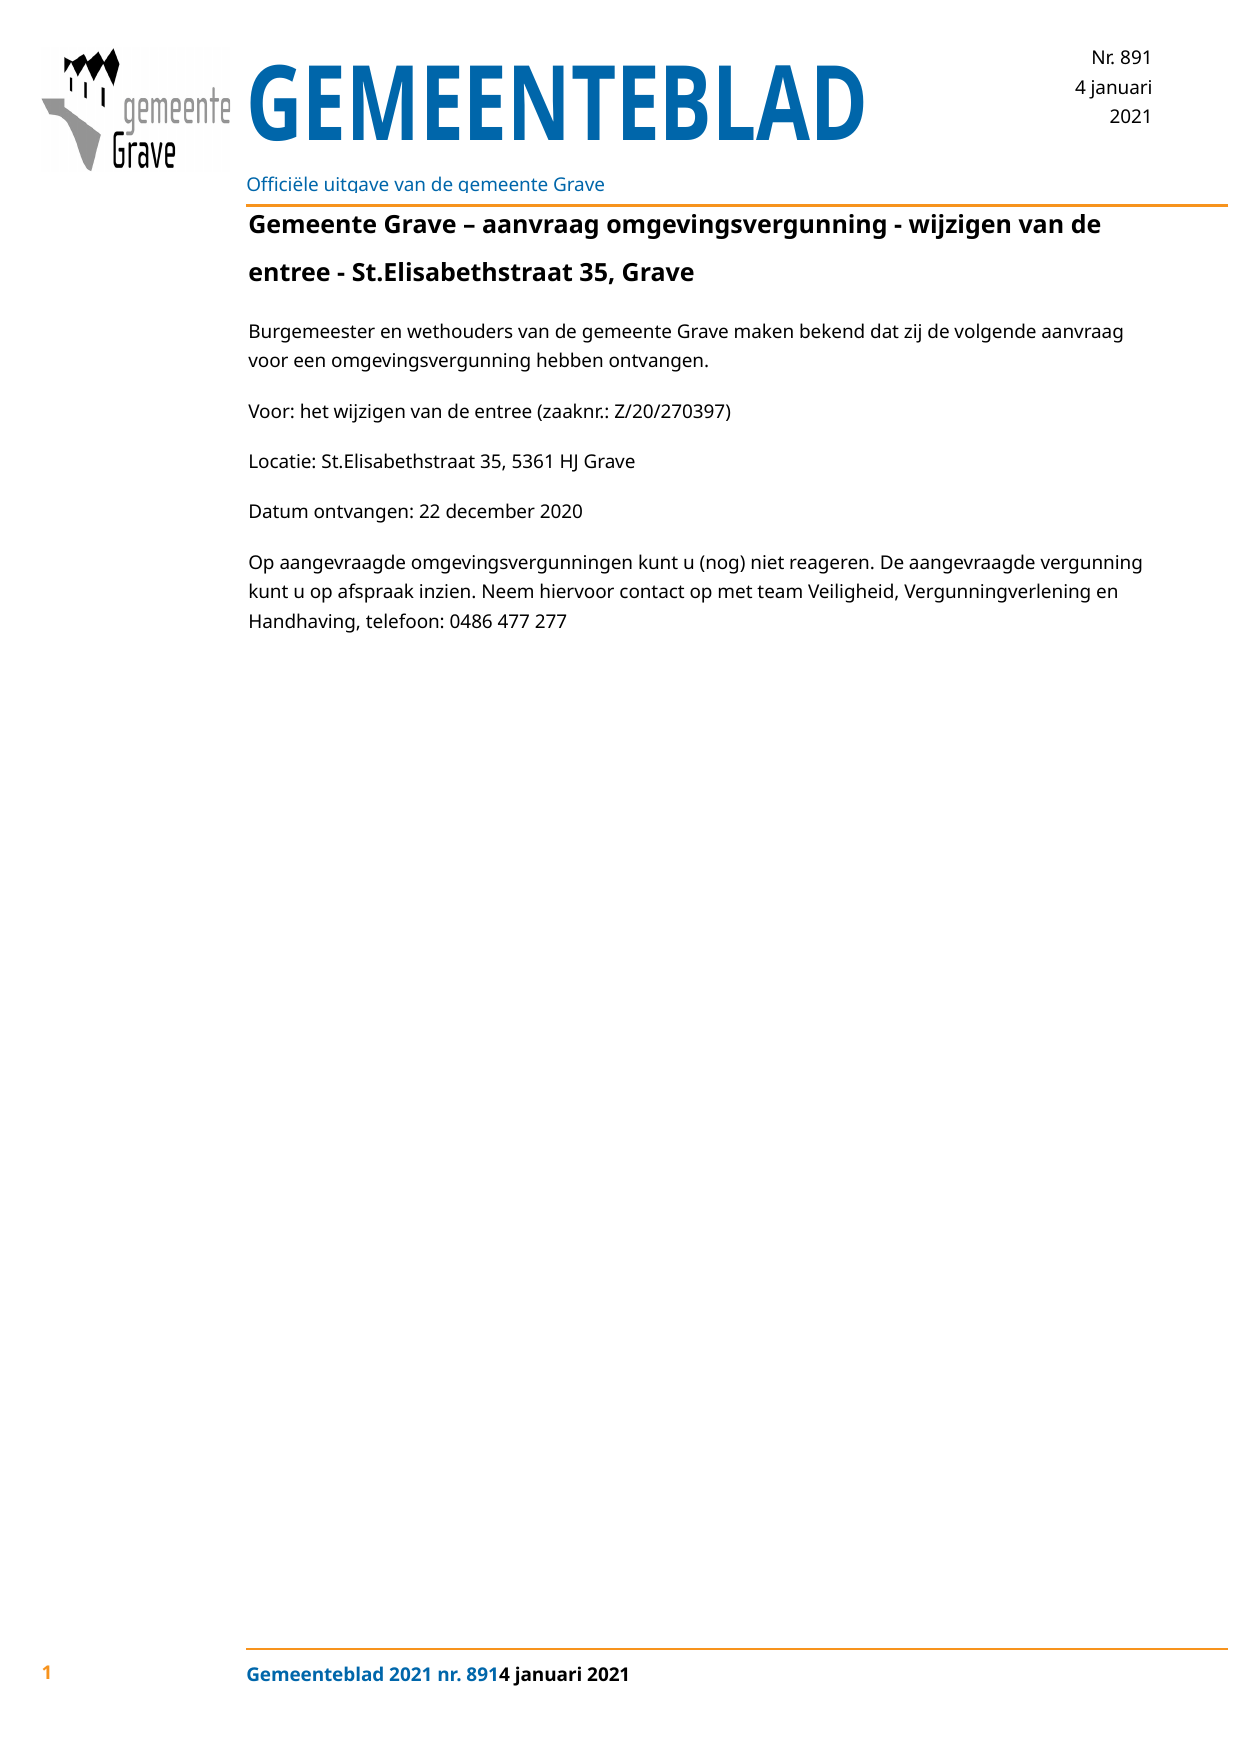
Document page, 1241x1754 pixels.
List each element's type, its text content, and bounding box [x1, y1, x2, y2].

text Voor: het wijzigen van de entree (zaaknr.: Z/20/270397) [248, 398, 1152, 424]
text Locatie: St.Elisabethstraat 35, 5361 HJ Grave [248, 448, 1152, 474]
text Gemeente Grave – aanvraag omgevingsvergunning - wijzigen van de entree - St.Elisabethstraat 35, Grave [248, 207, 1152, 288]
text Datum ontvangen: 22 december 2020 [248, 499, 1152, 524]
text Op aangevraagde omgevingsvergunningen kunt u (nog) niet reageren. De aangevraagde vergunning kunt u op afspraak inzien. Neem hiervoor contact op met team Veiligheid, Vergunningverlening en Handhaving, telefoon: 0486 477 277 [248, 549, 1152, 634]
text Burgemeester en wethouders van de gemeente Grave maken bekend dat zij de volgende aanvraag voor een omgevingsvergunning hebben ontvangen. [248, 318, 1152, 373]
picture [41, 47, 231, 172]
